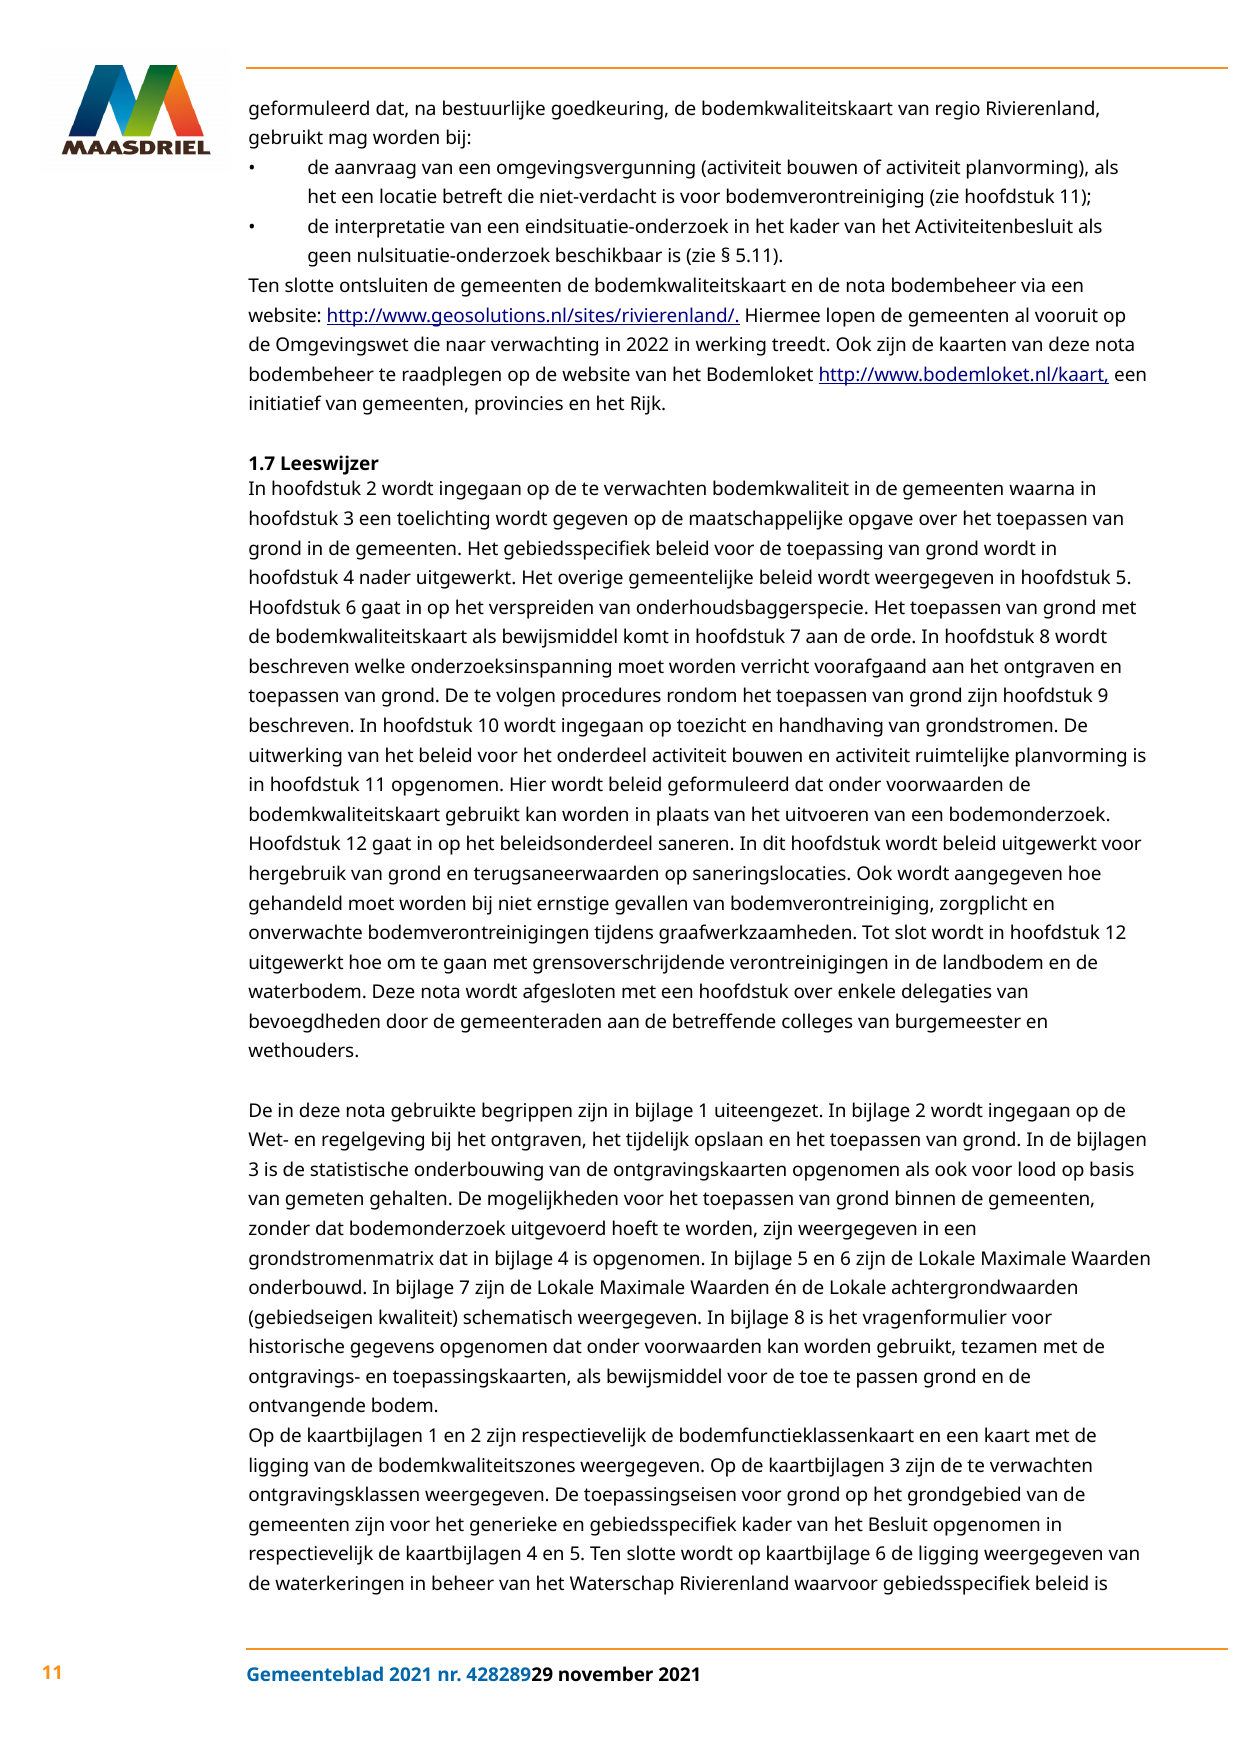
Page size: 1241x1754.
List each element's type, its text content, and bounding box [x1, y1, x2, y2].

text De in deze nota gebruikte begrippen zijn in bijlage 1 uiteengezet. In bijlage 2 wordt ingegaan op de Wet- en regelgeving bij het ontgraven, het tijdelijk opslaan en het toepassen van grond. In de bijlagen 3 is de statistische onderbouwing van de ontgravingskaarten opgenomen als ook voor lood op basis van gemeten gehalten. De mogelijkheden voor het toepassen van grond binnen de gemeenten, zonder dat bodemonderzoek uitgevoerd hoeft te worden, zijn weergegeven in een grondstromenmatrix dat in bijlage 4 is opgenomen. In bijlage 5 en 6 zijn de Lokale Maximale Waarden onderbouwd. In bijlage 7 zijn de Lokale Maximale Waarden én de Lokale achtergrondwaarden (gebiedseigen kwaliteit) schematisch weergegeven. In bijlage 8 is het vragenformulier voor historische gegevens opgenomen dat onder voorwaarden kan worden gebruikt, tezamen met de ontgravings- en toepassingskaarten, als bewijsmiddel voor de toe te passen grond en de ontvangende bodem. [248, 1097, 1152, 1418]
text Op de kaartbijlagen 1 en 2 zijn respectievelijk de bodemfunctieklassenkaart en een kaart met de ligging van de bodemkwaliteitszones weergegeven. Op de kaartbijlagen 3 zijn de te verwachten ontgravingsklassen weergegeven. De toepassingseisen voor grond op het grondgebied van de gemeenten zijn voor het generieke en gebiedsspecifiek kader van het Besluit opgenomen in respectievelijk de kaartbijlagen 4 en 5. Ten slotte wordt op kaartbijlage 6 de ligging weergegeven van de waterkeringen in beheer van het Waterschap Rivierenland waarvoor gebiedsspecifiek beleid is [248, 1422, 1152, 1596]
text 1.7 Leeswijzer [248, 450, 1152, 476]
list de aanvraag van een omgevingsvergunning (activiteit bouwen of activiteit planvorming), als het een locatie betreft die niet-verdacht is voor bodemverontreiniging (zie hoofdstuk 11); [248, 154, 1152, 209]
list de interpretatie van een eindsituatie-onderzoek in het kader van het Activiteitenbesluit als geen nulsituatie-onderzoek beschikbaar is (zie § 5.11). [248, 213, 1152, 268]
text Ten slotte ontsluiten de gemeenten de bodemkwaliteitskaart en de nota bodembeheer via een website: http://www.geosolutions.nl/sites/rivierenland/. Hiermee lopen de gemeenten al vooruit op de Omgevingswet die naar verwachting in 2022 in werking treedt. Ook zijn de kaarten van deze nota bodembeheer te raadplegen op de website van het Bodemloket http://www.bodemloket.nl/kaart, een initiatief van gemeenten, provincies en het Rijk. [248, 272, 1152, 416]
picture [41, 47, 231, 172]
text geformuleerd dat, na bestuurlijke goedkeuring, de bodemkwaliteitskaart van regio Rivierenland, gebruikt mag worden bij: [248, 95, 1152, 150]
text In hoofdstuk 2 wordt ingegaan op de te verwachten bodemkwaliteit in de gemeenten waarna in hoofdstuk 3 een toelichting wordt gegeven op de maatschappelijke opgave over het toepassen van grond in de gemeenten. Het gebiedsspecifiek beleid voor de toepassing van grond wordt in hoofdstuk 4 nader uitgewerkt. Het overige gemeentelijke beleid wordt weergegeven in hoofdstuk 5. Hoofdstuk 6 gaat in op het verspreiden van onderhoudsbaggerspecie. Het toepassen van grond met de bodemkwaliteitskaart als bewijsmiddel komt in hoofdstuk 7 aan de orde. In hoofdstuk 8 wordt beschreven welke onderzoeksinspanning moet worden verricht voorafgaand aan het ontgraven en toepassen van grond. De te volgen procedures rondom het toepassen van grond zijn hoofdstuk 9 beschreven. In hoofdstuk 10 wordt ingegaan op toezicht en handhaving van grondstromen. De uitwerking van het beleid voor het onderdeel activiteit bouwen en activiteit ruimtelijke planvorming is in hoofdstuk 11 opgenomen. Hier wordt beleid geformuleerd dat onder voorwaarden de bodemkwaliteitskaart gebruikt kan worden in plaats van het uitvoeren van een bodemonderzoek. Hoofdstuk 12 gaat in op het beleidsonderdeel saneren. In dit hoofdstuk wordt beleid uitgewerkt voor hergebruik van grond en terugsaneerwaarden op saneringslocaties. Ook wordt aangegeven hoe gehandeld moet worden bij niet ernstige gevallen van bodemverontreiniging, zorgplicht en onverwachte bodemverontreinigingen tijdens graafwerkzaamheden. Tot slot wordt in hoofdstuk 12 uitgewerkt hoe om te gaan met grensoverschrijdende verontreinigingen in de landbodem en de waterbodem. Deze nota wordt afgesloten met een hoofdstuk over enkele delegaties van bevoegdheden door de gemeenteraden aan de betreffende colleges van burgemeester en wethouders. [248, 476, 1152, 1063]
